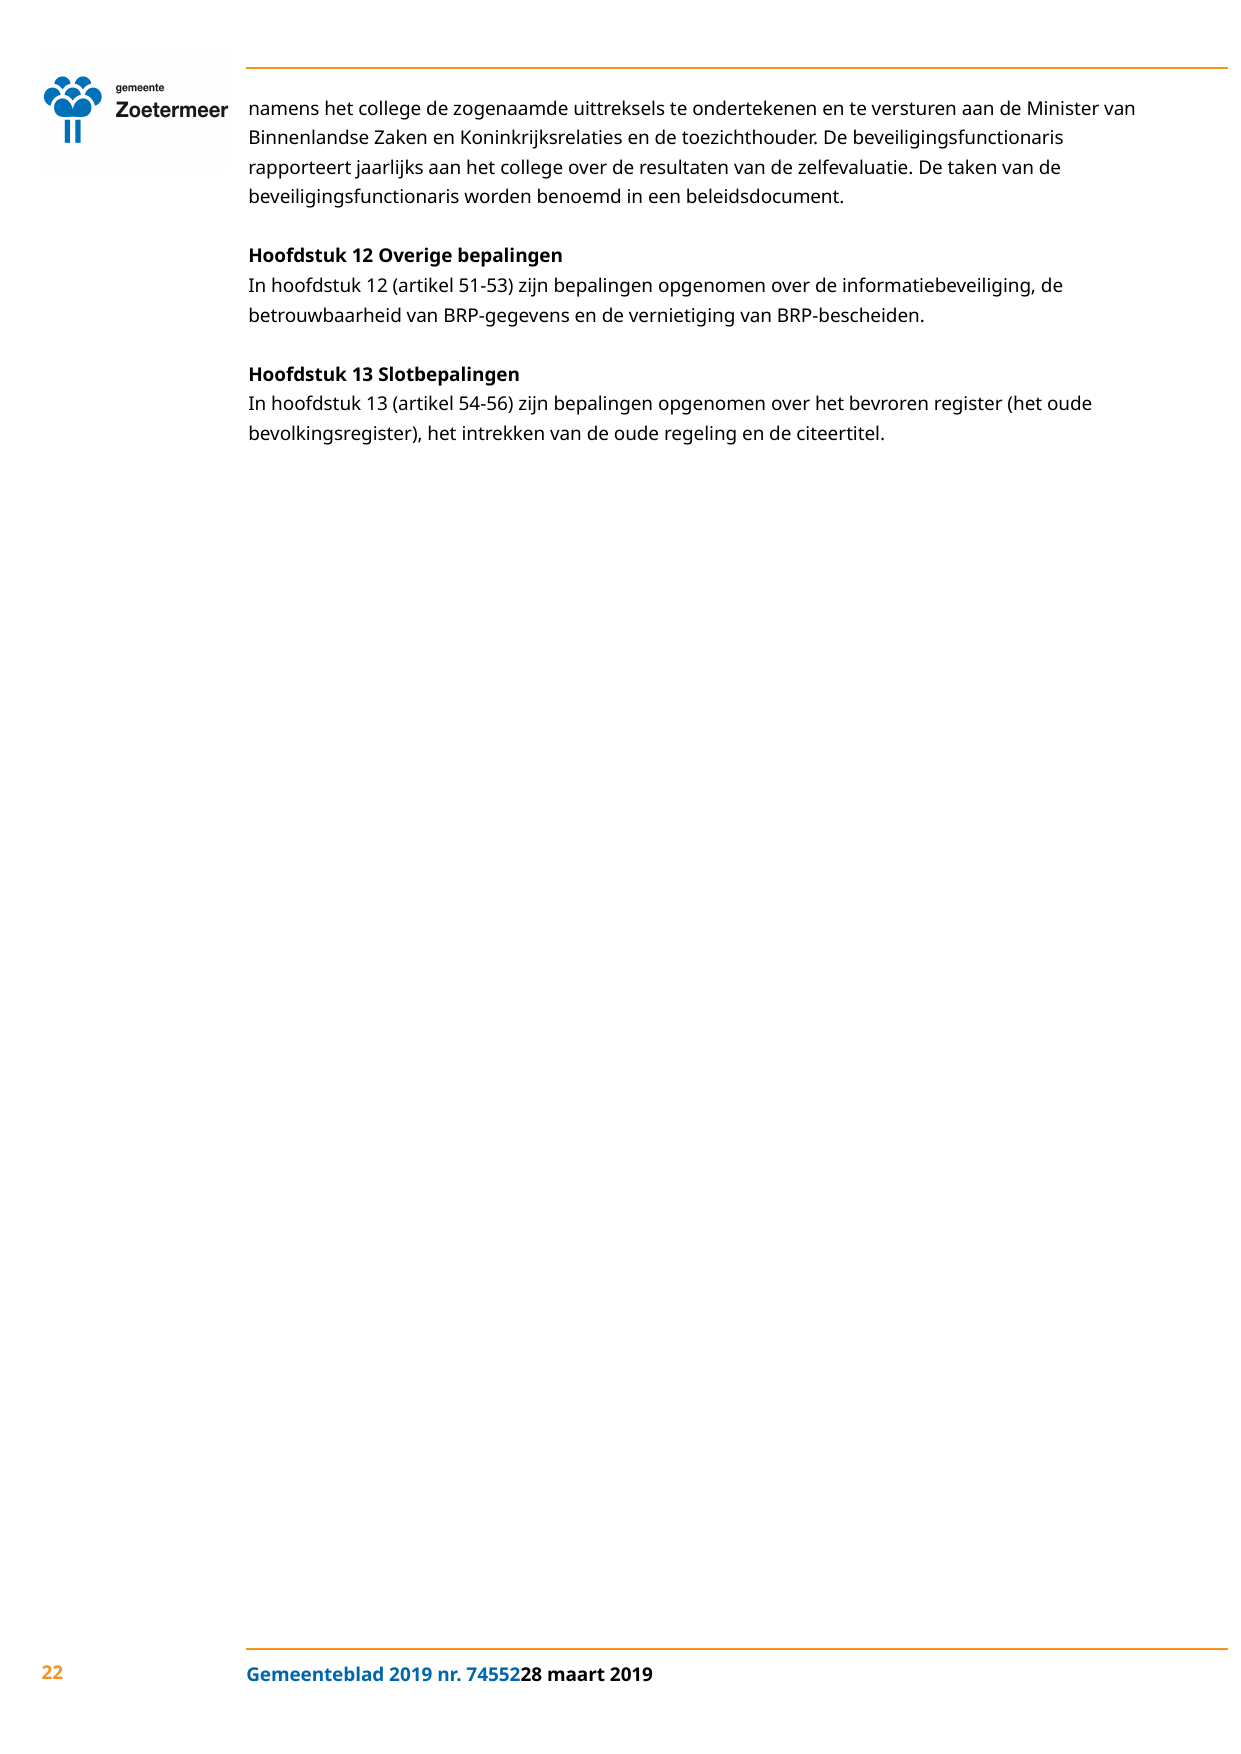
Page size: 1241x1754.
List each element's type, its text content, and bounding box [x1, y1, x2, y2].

text In hoofdstuk 12 (artikel 51-53) zijn bepalingen opgenomen over de informatiebeveiliging, de betrouwbaarheid van BRP-gegevens en de vernietiging van BRP-bescheiden. [248, 272, 1152, 328]
text Hoofdstuk 13 Slotbepalingen [248, 361, 1152, 387]
text Hoofdstuk 12 Overige bepalingen [248, 243, 1152, 268]
text namens het college de zogenaamde uittreksels te ondertekenen en te versturen aan de Minister van Binnenlandse Zaken en Koninkrijksrelaties en de toezichthouder. De beveiligingsfunctionaris rapporteert jaarlijks aan het college over de resultaten van de zelfevaluatie. De taken van de beveiligingsfunctionaris worden benoemd in een beleidsdocument. [248, 95, 1152, 209]
picture [41, 47, 231, 172]
text In hoofdstuk 13 (artikel 54-56) zijn bepalingen opgenomen over het bevroren register (het oude bevolkingsregister), het intrekken van de oude regeling en de citeertitel. [248, 391, 1152, 446]
